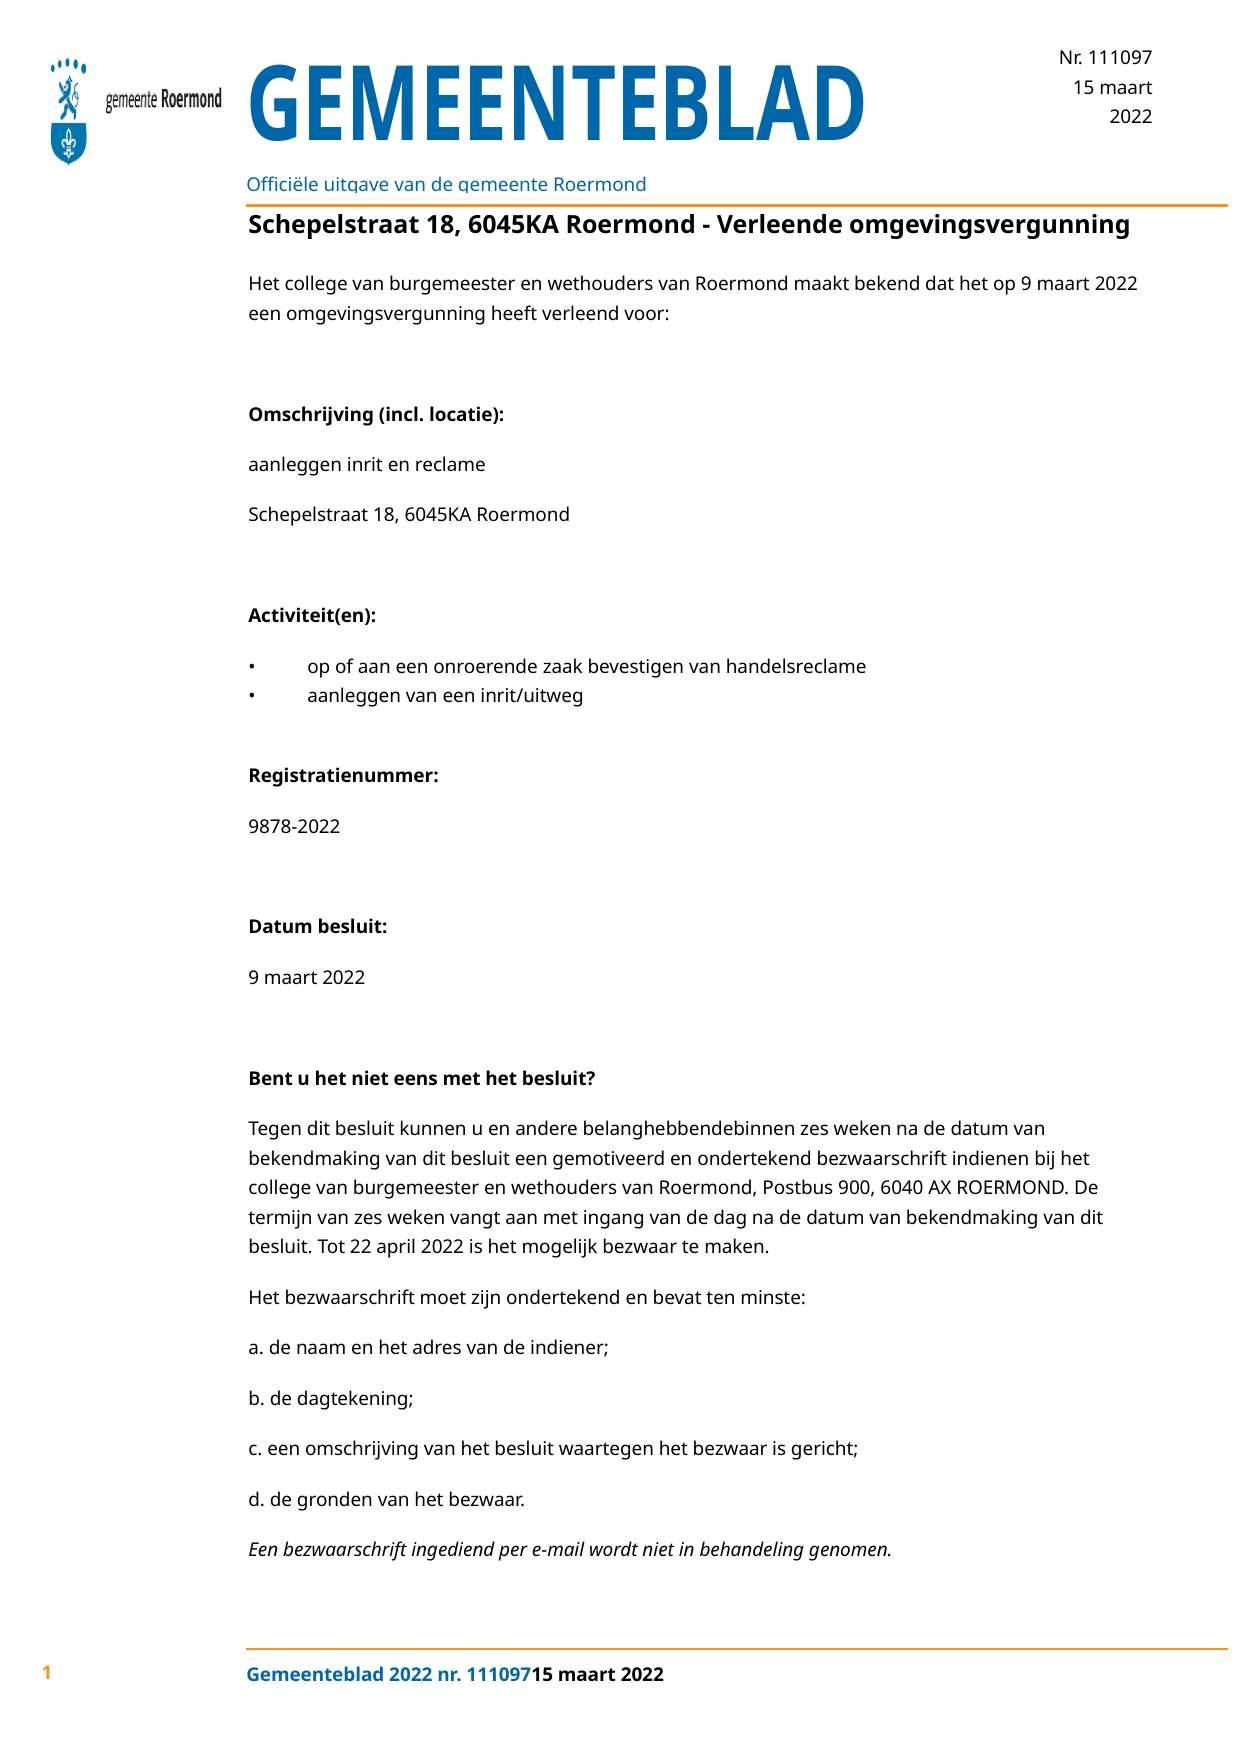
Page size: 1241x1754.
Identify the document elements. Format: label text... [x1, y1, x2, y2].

text Schepelstraat 18, 6045KA Roermond - Verleende omgevingsvergunning [248, 207, 1152, 241]
list aanleggen van een inrit/uitweg [248, 682, 1152, 708]
text Schepelstraat 18, 6045KA Roermond [248, 502, 1152, 527]
text Bent u het niet eens met het besluit? [248, 1065, 1152, 1091]
list op of aan een onroerende zaak bevestigen van handelsreclame [248, 653, 1152, 678]
text a. de naam en het adres van de indiener; [248, 1334, 1152, 1360]
text aanleggen inrit en reclame [248, 451, 1152, 477]
text b. de dagtekening; [248, 1385, 1152, 1411]
text Activiteit(en): [248, 602, 1152, 628]
text Omschrijving (incl. locatie): [248, 401, 1152, 426]
text Het college van burgemeester en wethouders van Roermond maakt bekend dat het op 9 maart 2022 een omgevingsvergunning heeft verleend voor: [248, 270, 1152, 326]
text c. een omschrijving van het besluit waartegen het bezwaar is gericht; [248, 1435, 1152, 1461]
text 9878-2022 [248, 813, 1152, 838]
text Datum besluit: [248, 914, 1152, 939]
text Het bezwaarschrift moet zijn ondertekend en bevat ten minste: [248, 1284, 1152, 1310]
picture [41, 47, 231, 172]
text Registratienummer: [248, 762, 1152, 788]
text Tegen dit besluit kunnen u en andere belanghebbendebinnen zes weken na de datum van bekendmaking van dit besluit een gemotiveerd en ondertekend bezwaarschrift indienen bij het college van burgemeester en wethouders van Roermond, Postbus 900, 6040 AX ROERMOND. De termijn van zes weken vangt aan met ingang van de dag na de datum van bekendmaking van dit besluit. Tot 22 april 2022 is het mogelijk bezwaar te maken. [248, 1115, 1152, 1259]
text 9 maart 2022 [248, 964, 1152, 990]
text d. de gronden van het bezwaar. [248, 1486, 1152, 1511]
text Een bezwaarschrift ingediend per e-mail wordt niet in behandeling genomen. [248, 1536, 1152, 1562]
